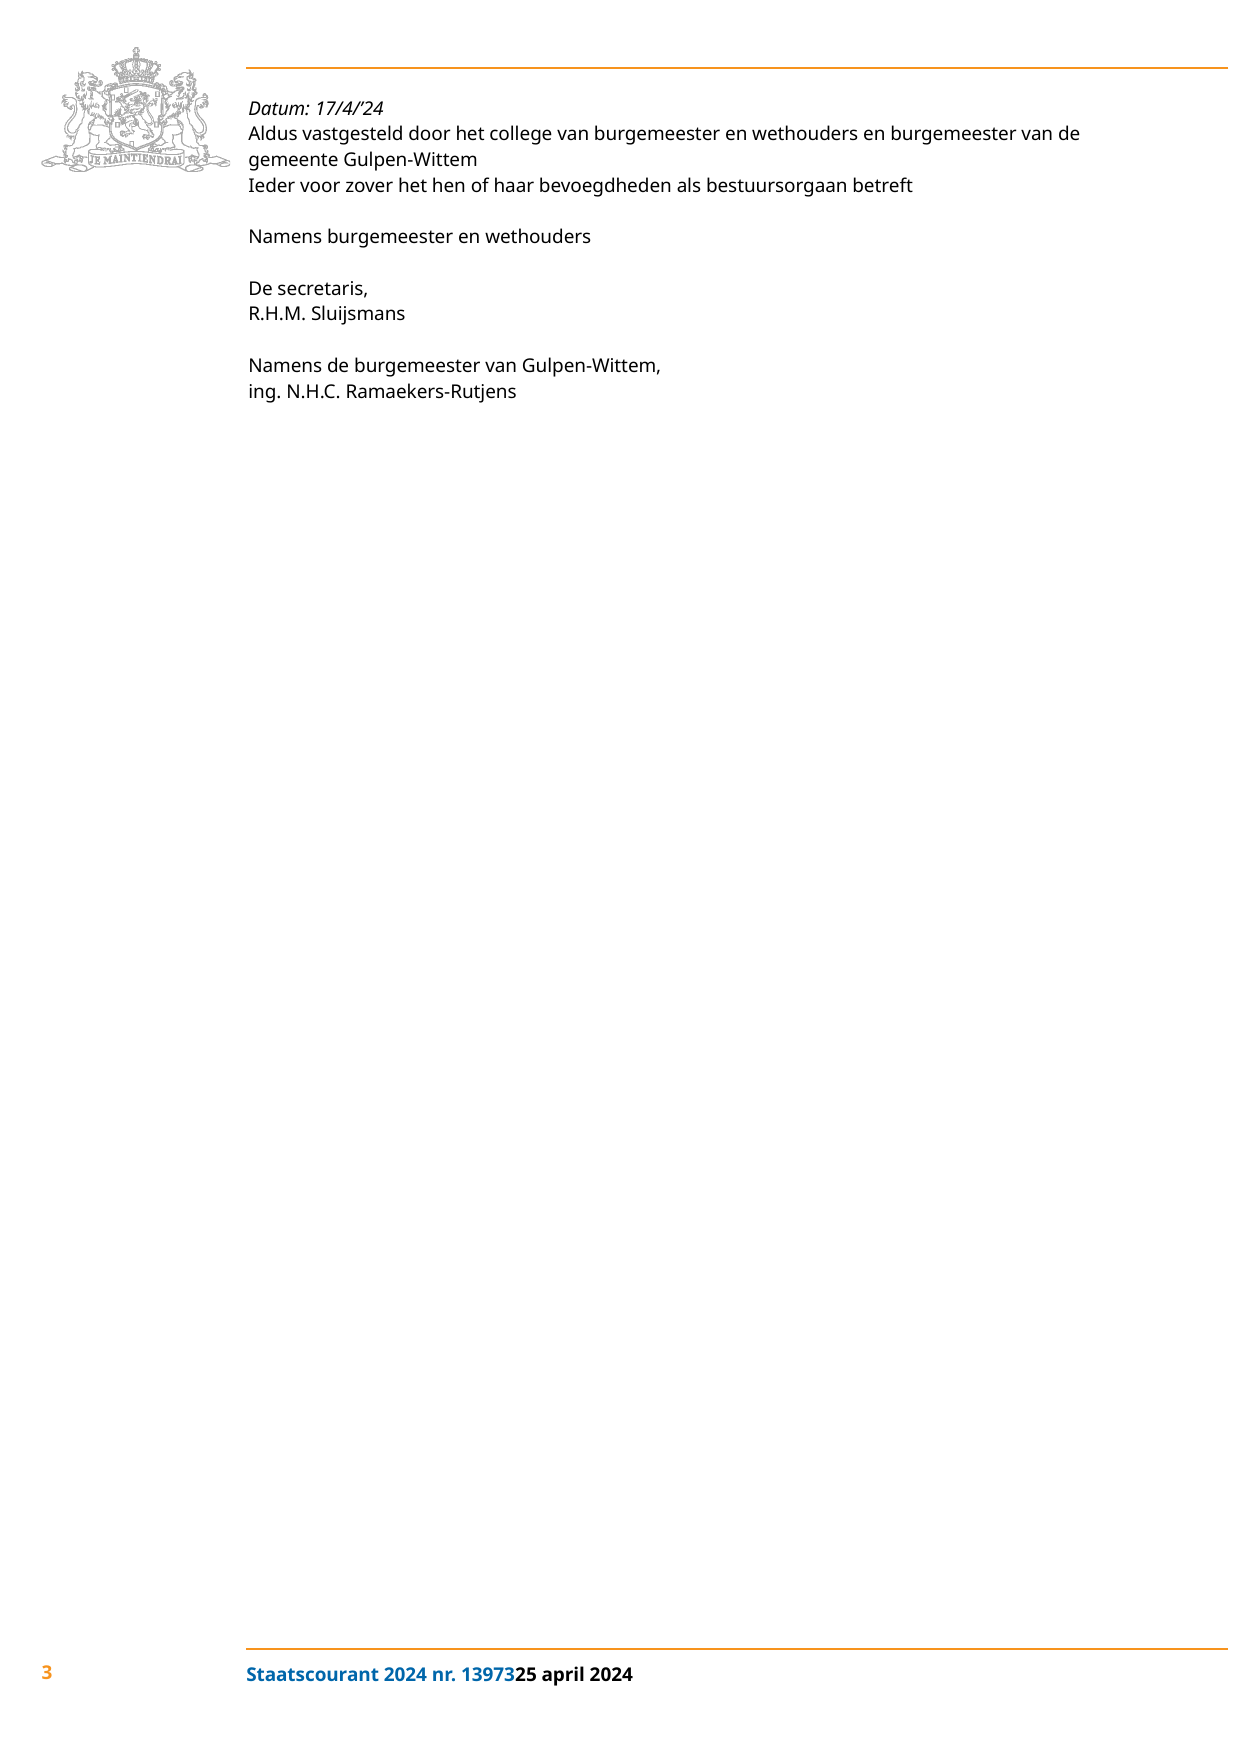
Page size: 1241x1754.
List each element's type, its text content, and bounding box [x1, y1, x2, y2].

text R.H.M. Sluijsmans [248, 301, 1152, 326]
text Aldus vastgesteld door het college van burgemeester en wethouders en burgemeester van de gemeente Gulpen-Wittem [248, 121, 1152, 172]
text ing. N.H.C. Ramaekers-Rutjens [248, 378, 1152, 403]
text De secretaris, [248, 275, 1152, 301]
text Datum: 17/4/’24 [248, 95, 1152, 121]
text Ieder voor zover het hen of haar bevoegdheden als bestuursorgaan betreft [248, 172, 1152, 198]
picture [41, 47, 231, 172]
text Namens burgemeester en wethouders [248, 223, 1152, 249]
text Namens de burgemeester van Gulpen-Wittem, [248, 352, 1152, 378]
